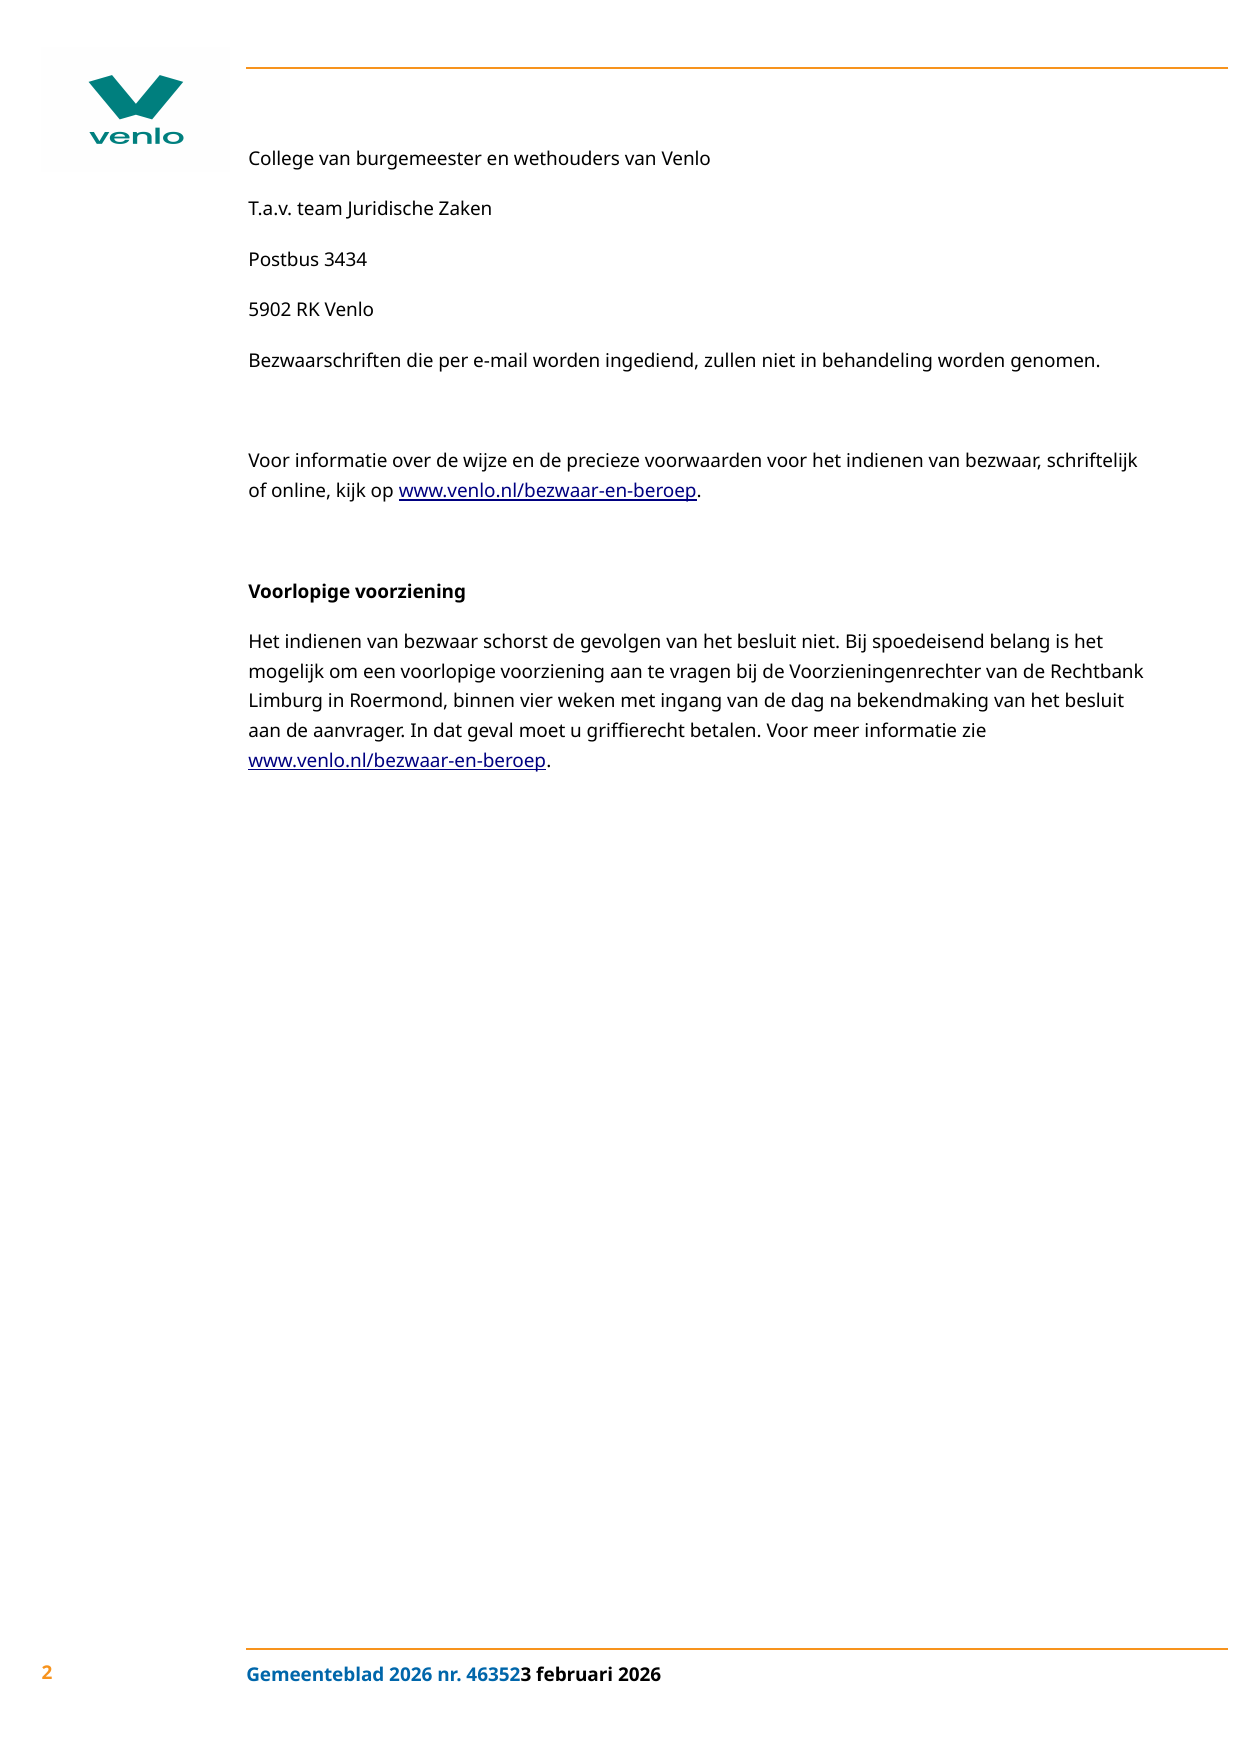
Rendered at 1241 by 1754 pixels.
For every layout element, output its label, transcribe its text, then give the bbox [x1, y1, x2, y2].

picture [41, 47, 231, 172]
text Het indienen van bezwaar schorst de gevolgen van het besluit niet. Bij spoedeisend belang is het mogelijk om een voorlopige voorziening aan te vragen bij de Voorzieningenrechter van de Rechtbank Limburg in Roermond, binnen vier weken met ingang van de dag na bekendmaking van het besluit aan de aanvrager. In dat geval moet u griffierecht betalen. Voor meer informatie zie www.venlo.nl/bezwaar-en-beroep. [248, 628, 1152, 773]
text Bezwaarschriften die per e-mail worden ingediend, zullen niet in behandeling worden genomen. [248, 347, 1152, 373]
text 5902 RK Venlo [248, 296, 1152, 322]
text Voor informatie over de wijze en de precieze voorwaarden voor het indienen van bezwaar, schriftelijk of online, kijk op www.venlo.nl/bezwaar-en-beroep. [248, 448, 1152, 503]
text Postbus 3434 [248, 246, 1152, 272]
text College van burgemeester en wethouders van Venlo [248, 145, 1152, 171]
text T.a.v. team Juridische Zaken [248, 196, 1152, 221]
text Voorlopige voorziening [248, 578, 1152, 604]
